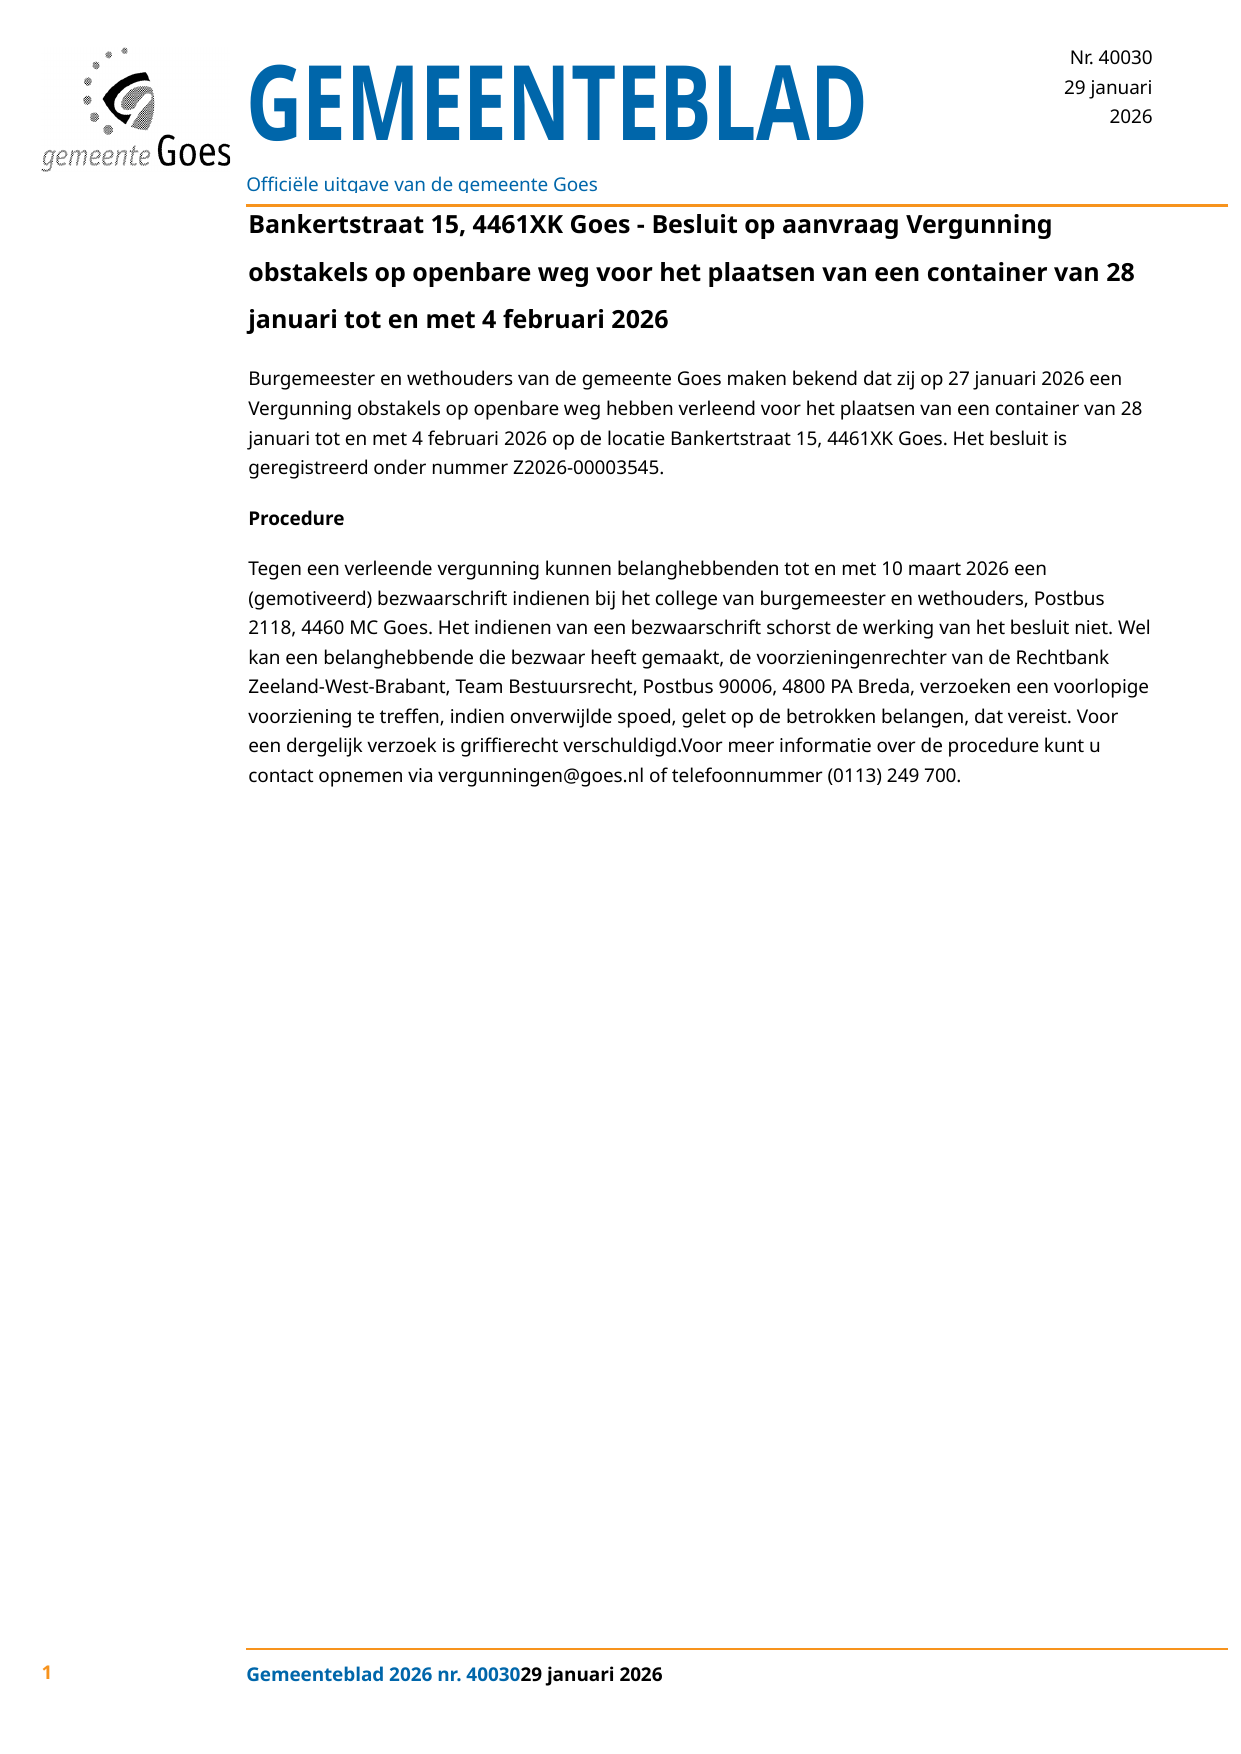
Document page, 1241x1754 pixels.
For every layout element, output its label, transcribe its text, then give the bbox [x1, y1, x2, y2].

picture [41, 47, 231, 172]
text Tegen een verleende vergunning kunnen belanghebbenden tot en met 10 maart 2026 een (gemotiveerd) bezwaarschrift indienen bij het college van burgemeester en wethouders, Postbus 2118, 4460 MC Goes. Het indienen van een bezwaarschrift schorst de werking van het besluit niet. Wel kan een belanghebbende die bezwaar heeft gemaakt, de voorzieningenrechter van de Rechtbank Zeeland-West-Brabant, Team Bestuursrecht, Postbus 90006, 4800 PA Breda, verzoeken een voorlopige voorziening te treffen, indien onverwijlde spoed, gelet op de betrokken belangen, dat vereist. Voor een dergelijk verzoek is griffierecht verschuldigd.Voor meer informatie over de procedure kunt u contact opnemen via vergunningen@goes.nl of telefoonnummer (0113) 249 700. [248, 555, 1152, 788]
text Burgemeester en wethouders van de gemeente Goes maken bekend dat zij op 27 januari 2026 een Vergunning obstakels op openbare weg hebben verleend voor het plaatsen van een container van 28 januari tot en met 4 februari 2026 op de locatie Bankertstraat 15, 4461XK Goes. Het besluit is geregistreerd onder nummer Z2026-00003545. [248, 366, 1152, 480]
text Bankertstraat 15, 4461XK Goes - Besluit op aanvraag Vergunning obstakels op openbare weg voor het plaatsen van een container van 28 januari tot en met 4 februari 2026 [248, 207, 1152, 336]
text Procedure [248, 505, 1152, 530]
